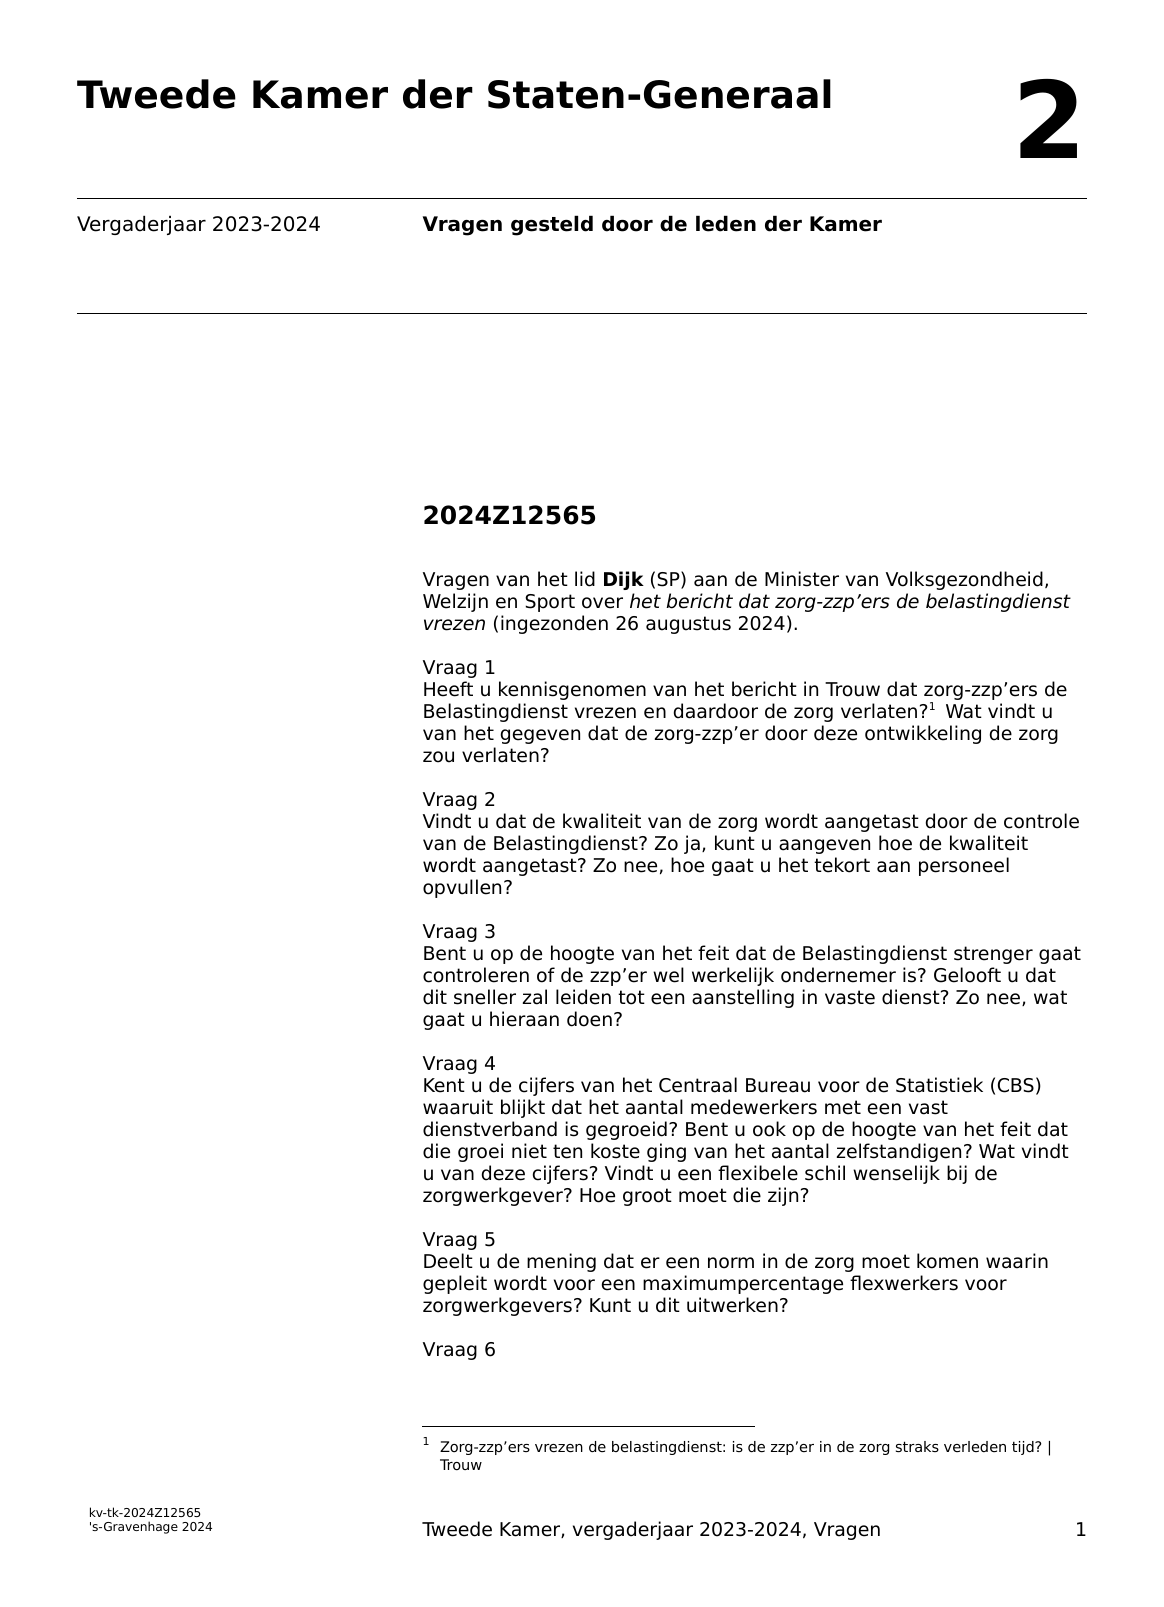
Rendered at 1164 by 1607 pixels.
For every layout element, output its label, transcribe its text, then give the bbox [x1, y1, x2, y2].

text Deelt u de mening dat er een norm in de zorg moet komen waarin gepleit wordt voor een maximumpercentage flexwerkers voor zorgwerkgevers? Kunt u dit uitwerken? [422, 1251, 1087, 1317]
text Vraag 5 [422, 1229, 1087, 1251]
text Vraag 2 [422, 789, 1087, 811]
table_header 2 [886, 59, 1087, 198]
text 's-Gravenhage 2024 [88, 1520, 323, 1534]
text Vraag 4 [422, 1053, 1087, 1075]
table_cell Vragen gesteld door de leden der Kamer [422, 199, 1087, 313]
text Vraag 3 [422, 921, 1087, 943]
text Vraag 6 [422, 1339, 1087, 1361]
table_cell Vergaderjaar 2023-2024 [77, 199, 422, 313]
text Zorg-zzp’ers vrezen de belastingdienst: is de zzp’er in de zorg straks verleden tijd? | Trouw [422, 1435, 1087, 1474]
text 2024Z12565 [422, 501, 1087, 531]
text kv-tk-2024Z12565 [88, 1506, 323, 1520]
table_header Tweede Kamer der Staten-Generaal [77, 59, 886, 198]
text Vraag 1 [422, 657, 1087, 679]
text Kent u de cijfers van het Centraal Bureau voor de Statistiek (CBS) waaruit blijkt dat het aantal medewerkers met een vast dienstverband is gegroeid? Bent u ook op de hoogte van het feit dat die groei niet ten koste ging van het aantal zelfstandigen? Wat vindt u van deze cijfers? Vindt u een flexibele schil wenselijk bij de zorgwerkgever? Hoe groot moet die zijn? [422, 1075, 1087, 1207]
text Vindt u dat de kwaliteit van de zorg wordt aangetast door de controle van de Belastingdienst? Zo ja, kunt u aangeven hoe de kwaliteit wordt aangetast? Zo nee, hoe gaat u het tekort aan personeel opvullen? [422, 811, 1087, 899]
text Heeft u kennisgenomen van het bericht in Trouw dat zorg-zzp’ers de Belastingdienst vrezen en daardoor de zorg verlaten? Wat vindt u van het gegeven dat de zorg-zzp’er door deze ontwikkeling de zorg zou verlaten? [422, 679, 1087, 767]
text Vragen van het lid Dijk (SP) aan de Minister van Volksgezondheid, Welzijn en Sport over het bericht dat zorg-zzp’ers de belastingdienst vrezen (ingezonden 26 augustus 2024). [422, 569, 1087, 635]
text Bent u op de hoogte van het feit dat de Belastingdienst strenger gaat controleren of de zzp’er wel werkelijk ondernemer is? Gelooft u dat dit sneller zal leiden tot een aanstelling in vaste dienst? Zo nee, wat gaat u hieraan doen? [422, 943, 1087, 1031]
